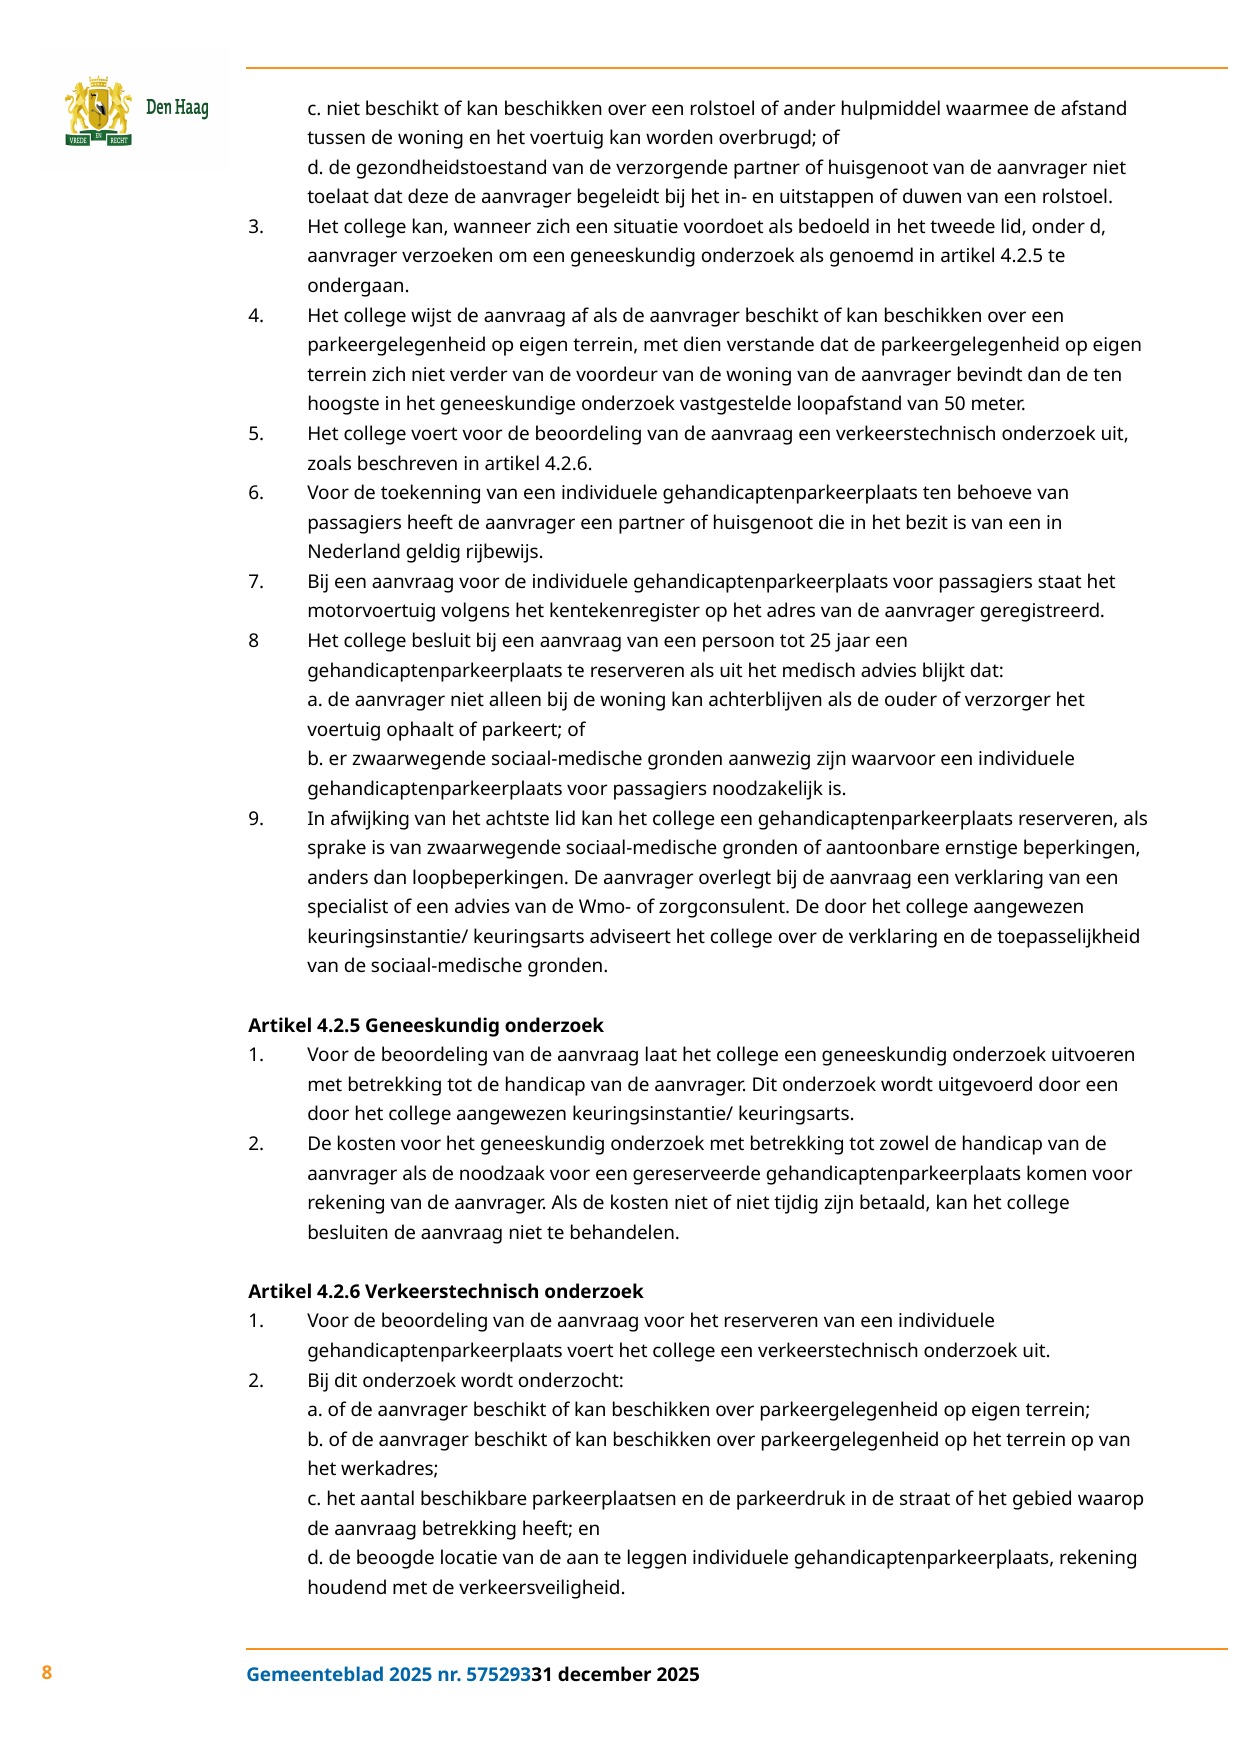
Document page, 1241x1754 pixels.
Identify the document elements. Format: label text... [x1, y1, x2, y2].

list b. of de aanvrager beschikt of kan beschikken over parkeergelegenheid op het terrein op van het werkadres; [248, 1426, 1152, 1481]
list Voor de toekenning van een individuele gehandicaptenparkeerplaats ten behoeve van passagiers heeft de aanvrager een partner of huisgenoot die in het bezit is van een in Nederland geldig rijbewijs. [248, 479, 1152, 564]
text Artikel 4.2.6 Verkeerstechnisch onderzoek [248, 1278, 1152, 1304]
list Het college besluit bij een aanvraag van een persoon tot 25 jaar een gehandicaptenparkeerplaats te reserveren als uit het medisch advies blijkt dat: [248, 627, 1152, 683]
list d. de beoogde locatie van de aan te leggen individuele gehandicaptenparkeerplaats, rekening houdend met de verkeersveiligheid. [248, 1544, 1152, 1600]
list Voor de beoordeling van de aanvraag laat het college een geneeskundig onderzoek uitvoeren met betrekking tot de handicap van de aanvrager. Dit onderzoek wordt uitgevoerd door een door het college aangewezen keuringsinstantie/ keuringsarts. [248, 1041, 1152, 1126]
list a. de aanvrager niet alleen bij de woning kan achterblijven als de ouder of verzorger het voertuig ophaalt of parkeert; of [248, 686, 1152, 742]
list c. niet beschikt of kan beschikken over een rolstoel of ander hulpmiddel waarmee de afstand tussen de woning en het voertuig kan worden overbrugd; of [248, 95, 1152, 150]
list De kosten voor het geneeskundig onderzoek met betrekking tot zowel de handicap van de aanvrager als de noodzaak voor een gereserveerde gehandicaptenparkeerplaats komen voor rekening van de aanvrager. Als de kosten niet of niet tijdig zijn betaald, kan het college besluiten de aanvraag niet te behandelen. [248, 1130, 1152, 1245]
list Voor de beoordeling van de aanvraag voor het reserveren van een individuele gehandicaptenparkeerplaats voert het college een verkeerstechnisch onderzoek uit. [248, 1308, 1152, 1363]
list Het college wijst de aanvraag af als de aanvrager beschikt of kan beschikken over een parkeergelegenheid op eigen terrein, met dien verstande dat de parkeergelegenheid op eigen terrein zich niet verder van de voordeur van de woning van de aanvrager bevindt dan de ten hoogste in het geneeskundige onderzoek vastgestelde loopafstand van 50 meter. [248, 302, 1152, 416]
list c. het aantal beschikbare parkeerplaatsen en de parkeerdruk in de straat of het gebied waarop de aanvraag betrekking heeft; en [248, 1485, 1152, 1541]
list b. er zwaarwegende sociaal-medische gronden aanwezig zijn waarvoor een individuele gehandicaptenparkeerplaats voor passagiers noodzakelijk is. [248, 746, 1152, 801]
list Het college voert voor de beoordeling van de aanvraag een verkeerstechnisch onderzoek uit, zoals beschreven in artikel 4.2.6. [248, 420, 1152, 476]
list Bij een aanvraag voor de individuele gehandicaptenparkeerplaats voor passagiers staat het motorvoertuig volgens het kentekenregister op het adres van de aanvrager geregistreerd. [248, 568, 1152, 623]
list Het college kan, wanneer zich een situatie voordoet als bedoeld in het tweede lid, onder d, aanvrager verzoeken om een geneeskundig onderzoek als genoemd in artikel 4.2.5 te ondergaan. [248, 213, 1152, 298]
list Bij dit onderzoek wordt onderzocht: [248, 1367, 1152, 1393]
list a. of de aanvrager beschikt of kan beschikken over parkeergelegenheid op eigen terrein; [248, 1396, 1152, 1422]
list d. de gezondheidstoestand van de verzorgende partner of huisgenoot van de aanvrager niet toelaat dat deze de aanvrager begeleidt bij het in- en uitstappen of duwen van een rolstoel. [248, 154, 1152, 209]
picture [41, 47, 231, 172]
text Artikel 4.2.5 Geneeskundig onderzoek [248, 1012, 1152, 1038]
list In afwijking van het achtste lid kan het college een gehandicaptenparkeerplaats reserveren, als sprake is van zwaarwegende sociaal-medische gronden of aantoonbare ernstige beperkingen, anders dan loopbeperkingen. De aanvrager overlegt bij de aanvraag een verklaring van een specialist of een advies van de Wmo- of zorgconsulent. De door het college aangewezen keuringsinstantie/ keuringsarts adviseert het college over de verklaring en de toepasselijkheid van de sociaal-medische gronden. [248, 805, 1152, 978]
